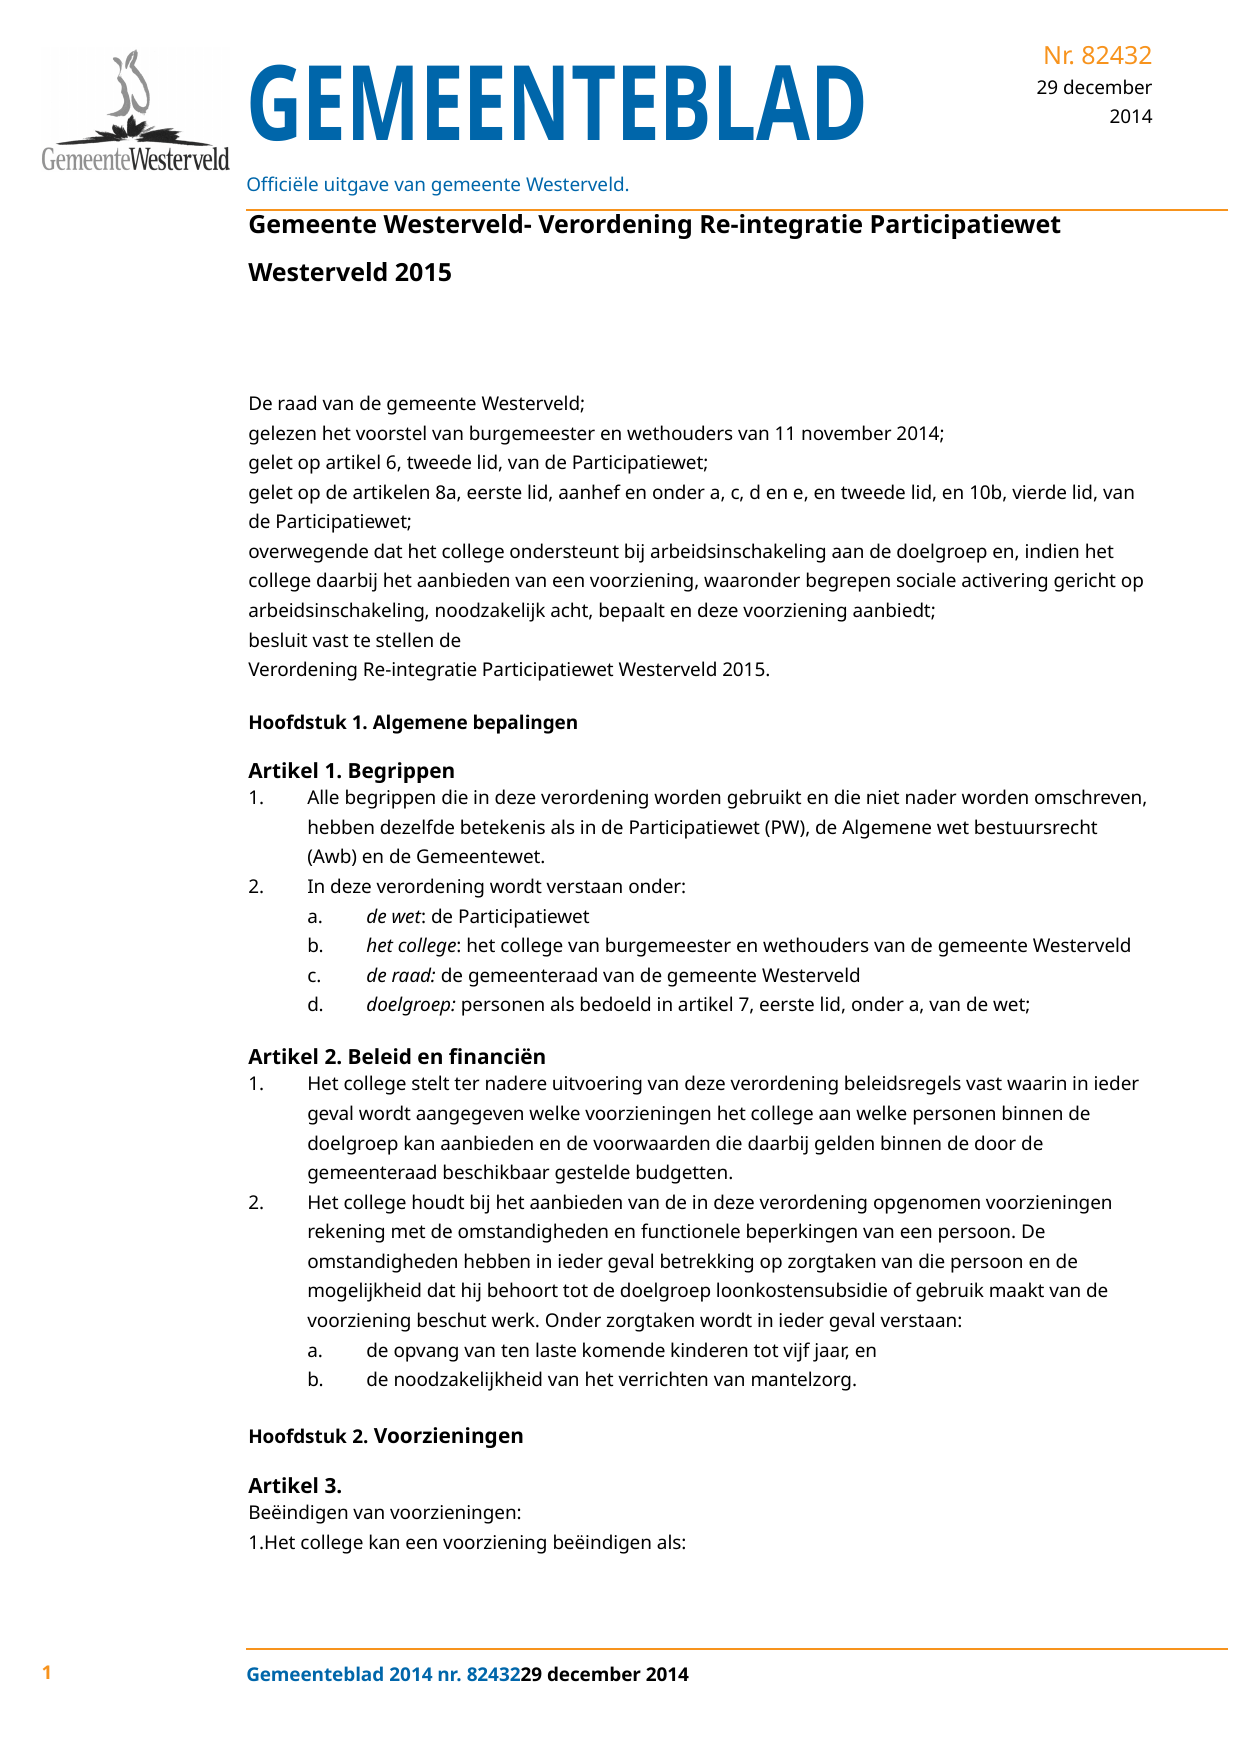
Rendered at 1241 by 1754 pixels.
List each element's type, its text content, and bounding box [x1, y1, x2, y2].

list de noodzakelijkheid van het verrichten van mantelzorg. [307, 1366, 1152, 1392]
text 1.Het college kan een voorziening beëindigen als: [248, 1529, 1152, 1555]
list In deze verordening wordt verstaan onder: [248, 873, 1152, 899]
list de wet: de Participatiewet [307, 903, 1152, 929]
text Gemeente Westerveld- Verordening Re-integratie Participatiewet Westerveld 2015 [248, 211, 1152, 288]
list Het college houdt bij het aanbieden van de in deze verordening opgenomen voorzieningen rekening met de omstandigheden en functionele beperkingen van een persoon. De omstandigheden hebben in ieder geval betrekking op zorgtaken van die persoon en de mogelijkheid dat hij behoort tot de doelgroep loonkostensubsidie of gebruik maakt van de voorziening beschut werk. Onder zorgtaken wordt in ieder geval verstaan: [248, 1189, 1152, 1333]
text gelezen het voorstel van burgemeester en wethouders van 11 november 2014; [248, 420, 1152, 446]
list het college: het college van burgemeester en wethouders van de gemeente Westerveld [307, 932, 1152, 958]
text Hoofdstuk 1. Algemene bepalingen [248, 707, 1152, 735]
text Artikel 1. Begrippen [248, 756, 1152, 784]
text overwegende dat het college ondersteunt bij arbeidsinschakeling aan de doelgroep en, indien het college daarbij het aanbieden van een voorziening, waaronder begrepen sociale activering gericht op arbeidsinschakeling, noodzakelijk acht, bepaalt en deze voorziening aanbiedt; [248, 538, 1152, 623]
text besluit vast te stellen de [248, 627, 1152, 653]
list de raad: de gemeenteraad van de gemeente Westerveld [307, 962, 1152, 988]
list Alle begrippen die in deze verordening worden gebruikt en die niet nader worden omschreven, hebben dezelfde betekenis als in de Participatiewet (PW), de Algemene wet bestuursrecht (Awb) en de Gemeentewet. [248, 784, 1152, 869]
text Beëindigen van voorzieningen: [248, 1499, 1152, 1525]
text De raad van de gemeente Westerveld; [248, 390, 1152, 416]
list de opvang van ten laste komende kinderen tot vijf jaar, en [307, 1337, 1152, 1362]
text Artikel 3. [248, 1471, 1152, 1499]
text gelet op de artikelen 8a, eerste lid, aanhef en onder a, c, d en e, en tweede lid, en 10b, vierde lid, van de Participatiewet; [248, 479, 1152, 534]
picture [41, 47, 231, 172]
text Verordening Re-integratie Participatiewet Westerveld 2015. [248, 656, 1152, 682]
list doelgroep: personen als bedoeld in artikel 7, eerste lid, onder a, van de wet; [307, 992, 1152, 1017]
text gelet op artikel 6, tweede lid, van de Participatiewet; [248, 449, 1152, 475]
text Artikel 2. Beleid en financiën [248, 1042, 1152, 1071]
list Het college stelt ter nadere uitvoering van deze verordening beleidsregels vast waarin in ieder geval wordt aangegeven welke voorzieningen het college aan welke personen binnen de doelgroep kan aanbieden en de voorwaarden die daarbij gelden binnen de door de gemeenteraad beschikbaar gestelde budgetten. [248, 1071, 1152, 1185]
text Hoofdstuk 2. Voorzieningen [248, 1422, 1152, 1450]
